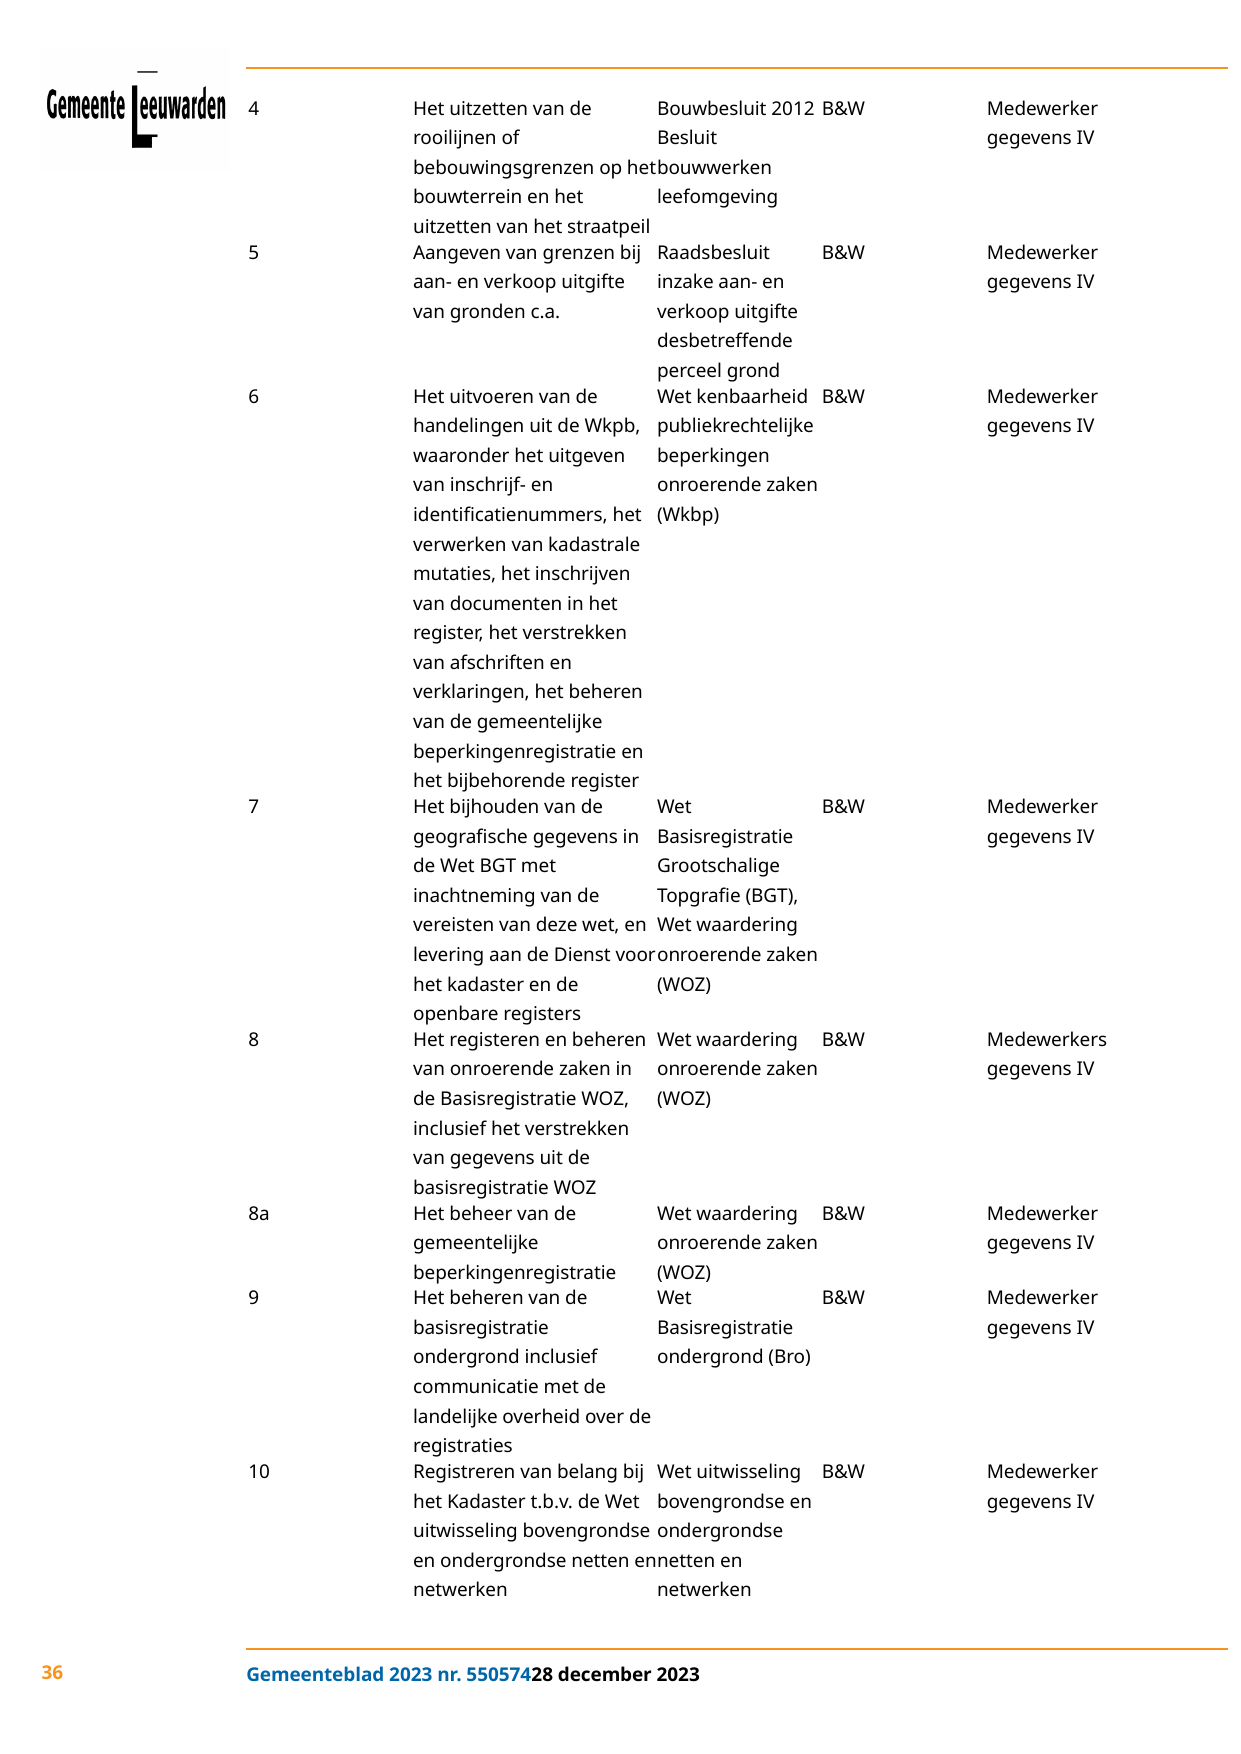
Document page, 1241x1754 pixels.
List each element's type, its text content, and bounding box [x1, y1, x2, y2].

table_cell Wet Basisregistratie ondergrond (Bro) [657, 1285, 822, 1458]
table_cell Het beheer van de gemeentelijke beperkingenregistratie [413, 1200, 657, 1284]
table_cell 8a [248, 1200, 413, 1284]
table_cell B&W [822, 1285, 987, 1458]
table_cell B&W [822, 1458, 987, 1602]
table_cell Medewerker gegevens IV [987, 95, 1152, 239]
table_cell 9 [248, 1285, 413, 1458]
table_cell B&W [822, 1026, 987, 1200]
table_cell 5 [248, 239, 413, 383]
table_cell Medewerker gegevens IV [987, 239, 1152, 383]
table_cell B&W [822, 383, 987, 793]
table_cell Bouwbesluit 2012 Besluit bouwwerken leefomgeving [657, 95, 822, 239]
table_cell Registreren van belang bij het Kadaster t.b.v. de Wet uitwisseling bovengrondse en ondergrondse netten en netwerken [413, 1458, 657, 1602]
picture [41, 47, 231, 172]
table_cell Wet Basisregistratie Grootschalige Topgrafie (BGT), Wet waardering onroerende zaken (WOZ) [657, 793, 822, 1026]
table_cell B&W [822, 239, 987, 383]
table_cell Medewerker gegevens IV [987, 1285, 1152, 1458]
table_cell 10 [248, 1458, 413, 1602]
table_cell Het registeren en beheren van onroerende zaken in de Basisregistratie WOZ, inclusief het verstrekken van gegevens uit de basisregistratie WOZ [413, 1026, 657, 1200]
table_cell B&W [822, 95, 987, 239]
table_cell Medewerkers gegevens IV [987, 1026, 1152, 1200]
table_cell Het beheren van de basisregistratie ondergrond inclusief communicatie met de landelijke overheid over de registraties [413, 1285, 657, 1458]
table_cell Wet uitwisseling bovengrondse en ondergrondse netten en netwerken [657, 1458, 822, 1602]
table_cell Wet waardering onroerende zaken (WOZ) [657, 1026, 822, 1200]
table_cell B&W [822, 793, 987, 1026]
table_cell Medewerker gegevens IV [987, 1200, 1152, 1284]
table_cell Aangeven van grenzen bij aan- en verkoop uitgifte van gronden c.a. [413, 239, 657, 383]
table_cell 8 [248, 1026, 413, 1200]
table_cell Wet kenbaarheid publiekrechtelijke beperkingen onroerende zaken (Wkbp) [657, 383, 822, 793]
table_cell Het uitzetten van de rooilijnen of bebouwingsgrenzen op het bouwterrein en het uitzetten van het straatpeil [413, 95, 657, 239]
table_cell Medewerker gegevens IV [987, 1458, 1152, 1602]
table_cell Medewerker gegevens IV [987, 383, 1152, 793]
table_cell Raadsbesluit inzake aan- en verkoop uitgifte desbetreffende perceel grond [657, 239, 822, 383]
table_cell 4 [248, 95, 413, 239]
table_cell Het uitvoeren van de handelingen uit de Wkpb, waaronder het uitgeven van inschrijf- en identificatienummers, het verwerken van kadastrale mutaties, het inschrijven van documenten in het register, het verstrekken van afschriften en verklaringen, het beheren van de gemeentelijke beperkingenregistratie en het bijbehorende register [413, 383, 657, 793]
table_cell 6 [248, 383, 413, 793]
table_cell 7 [248, 793, 413, 1026]
table_cell Het bijhouden van de geografische gegevens in de Wet BGT met inachtneming van de vereisten van deze wet, en levering aan de Dienst voor het kadaster en de openbare registers [413, 793, 657, 1026]
table_cell Medewerker gegevens IV [987, 793, 1152, 1026]
table_cell Wet waardering onroerende zaken (WOZ) [657, 1200, 822, 1284]
table_cell B&W [822, 1200, 987, 1284]
